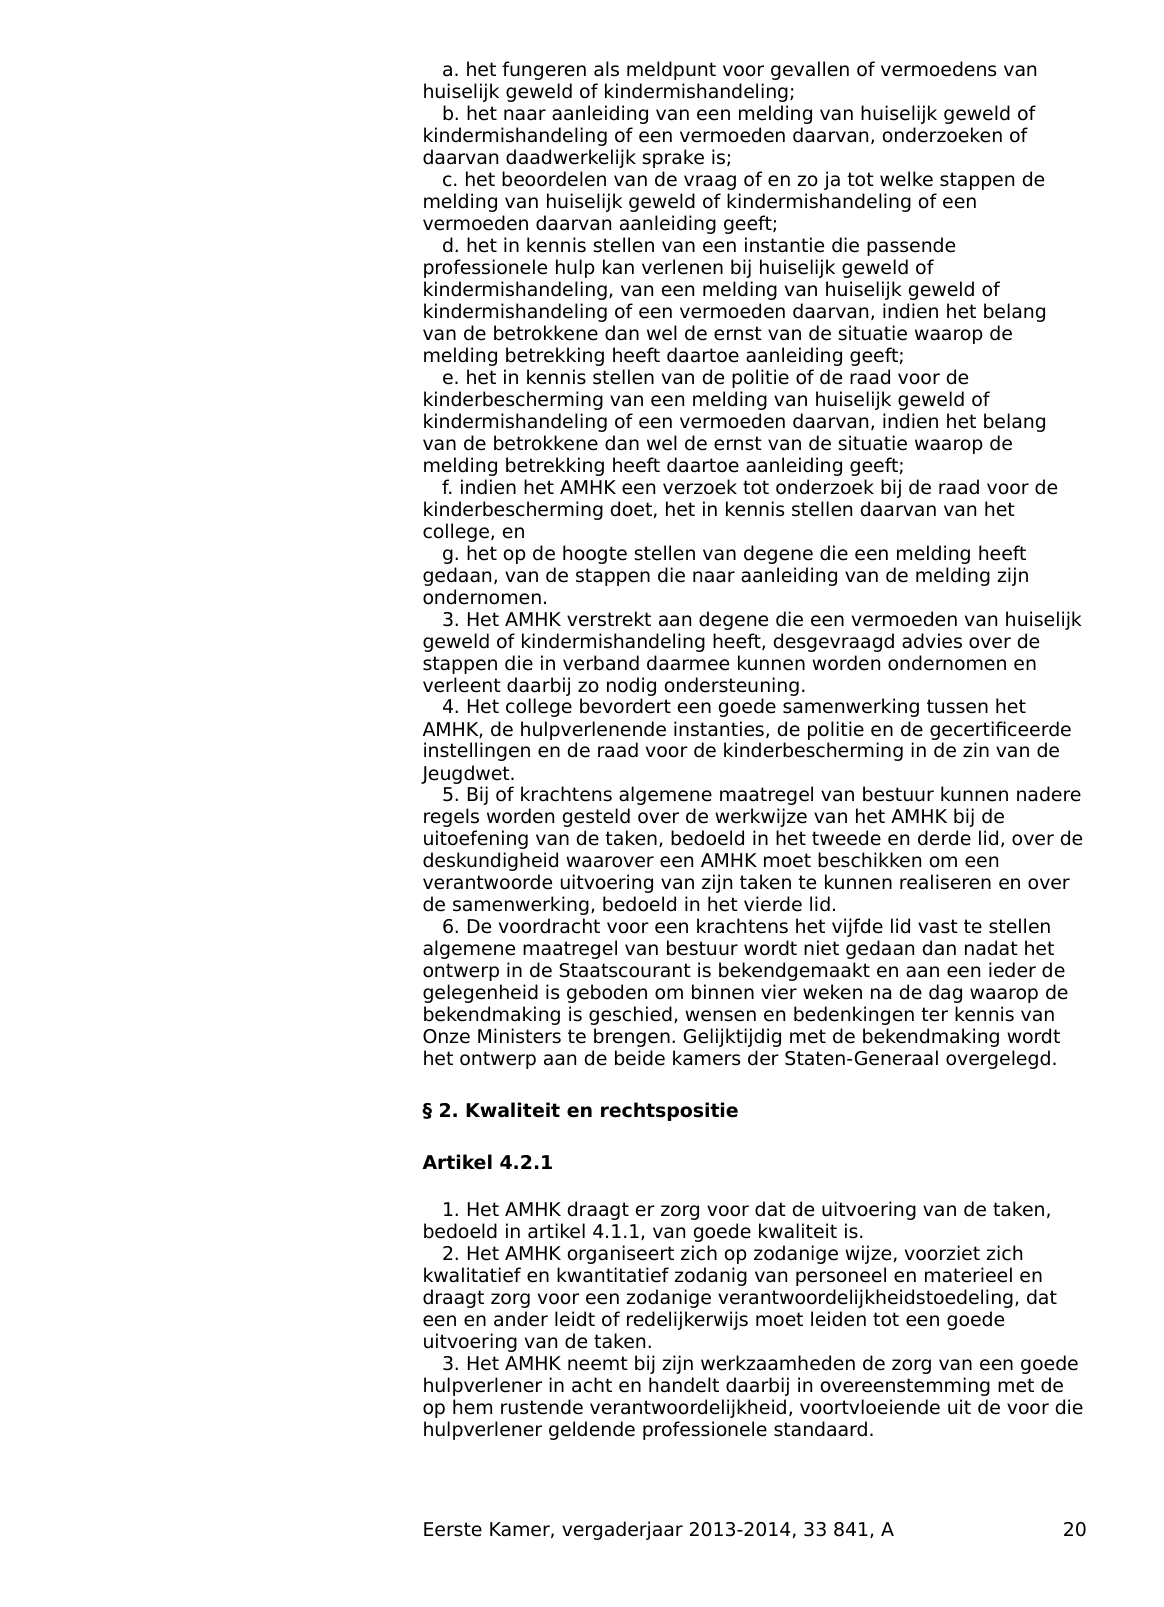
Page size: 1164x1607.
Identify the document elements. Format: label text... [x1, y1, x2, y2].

subtitle Artikel 4.2.1 [422, 1152, 1087, 1174]
text 1. Het AMHK draagt er zorg voor dat de uitvoering van de taken, bedoeld in artikel 4.1.1, van goede kwaliteit is. [422, 1199, 1087, 1243]
text e. het in kennis stellen van de politie of de raad voor de kinderbescherming van een melding van huiselijk geweld of kindermishandeling of een vermoeden daarvan, indien het belang van de betrokkene dan wel de ernst van de situatie waarop de melding betrekking heeft daartoe aanleiding geeft; [422, 367, 1087, 477]
text a. het fungeren als meldpunt voor gevallen of vermoedens van huiselijk geweld of kindermishandeling; [422, 59, 1087, 103]
text 3. Het AMHK verstrekt aan degene die een vermoeden van huiselijk geweld of kindermishandeling heeft, desgevraagd advies over de stappen die in verband daarmee kunnen worden ondernomen en verleent daarbij zo nodig ondersteuning. [422, 608, 1087, 696]
text c. het beoordelen van de vraag of en zo ja tot welke stappen de melding van huiselijk geweld of kindermishandeling of een vermoeden daarvan aanleiding geeft; [422, 169, 1087, 235]
text b. het naar aanleiding van een melding van huiselijk geweld of kindermishandeling of een vermoeden daarvan, onderzoeken of daarvan daadwerkelijk sprake is; [422, 103, 1087, 169]
text g. het op de hoogte stellen van degene die een melding heeft gedaan, van de stappen die naar aanleiding van de melding zijn ondernomen. [422, 543, 1087, 608]
text d. het in kennis stellen van een instantie die passende professionele hulp kan verlenen bij huiselijk geweld of kindermishandeling, van een melding van huiselijk geweld of kindermishandeling of een vermoeden daarvan, indien het belang van de betrokkene dan wel de ernst van de situatie waarop de melding betrekking heeft daartoe aanleiding geeft; [422, 235, 1087, 367]
subtitle § 2. Kwaliteit en rechtspositie [422, 1100, 1087, 1122]
text f. indien het AMHK een verzoek tot onderzoek bij de raad voor de kinderbescherming doet, het in kennis stellen daarvan van het college, en [422, 477, 1087, 543]
text 5. Bij of krachtens algemene maatregel van bestuur kunnen nadere regels worden gesteld over de werkwijze van het AMHK bij de uitoefening van de taken, bedoeld in het tweede en derde lid, over de deskundigheid waarover een AMHK moet beschikken om een verantwoorde uitvoering van zijn taken te kunnen realiseren en over de samenwerking, bedoeld in het vierde lid. [422, 784, 1087, 916]
text 3. Het AMHK neemt bij zijn werkzaamheden de zorg van een goede hulpverlener in acht en handelt daarbij in overeenstemming met de op hem rustende verantwoordelijkheid, voortvloeiende uit de voor die hulpverlener geldende professionele standaard. [422, 1353, 1087, 1441]
text 6. De voordracht voor een krachtens het vijfde lid vast te stellen algemene maatregel van bestuur wordt niet gedaan dan nadat het ontwerp in de Staatscourant is bekendgemaakt en aan een ieder de gelegenheid is geboden om binnen vier weken na de dag waarop de bekendmaking is geschied, wensen en bedenkingen ter kennis van Onze Ministers te brengen. Gelijktijdig met de bekendmaking wordt het ontwerp aan de beide kamers der Staten-Generaal overgelegd. [422, 916, 1087, 1070]
text 4. Het college bevordert een goede samenwerking tussen het AMHK, de hulpverlenende instanties, de politie en de gecertificeerde instellingen en de raad voor de kinderbescherming in de zin van de Jeugdwet. [422, 696, 1087, 784]
text 2. Het AMHK organiseert zich op zodanige wijze, voorziet zich kwalitatief en kwantitatief zodanig van personeel en materieel en draagt zorg voor een zodanige verantwoordelijkheidstoedeling, dat een en ander leidt of redelijkerwijs moet leiden tot een goede uitvoering van de taken. [422, 1243, 1087, 1353]
